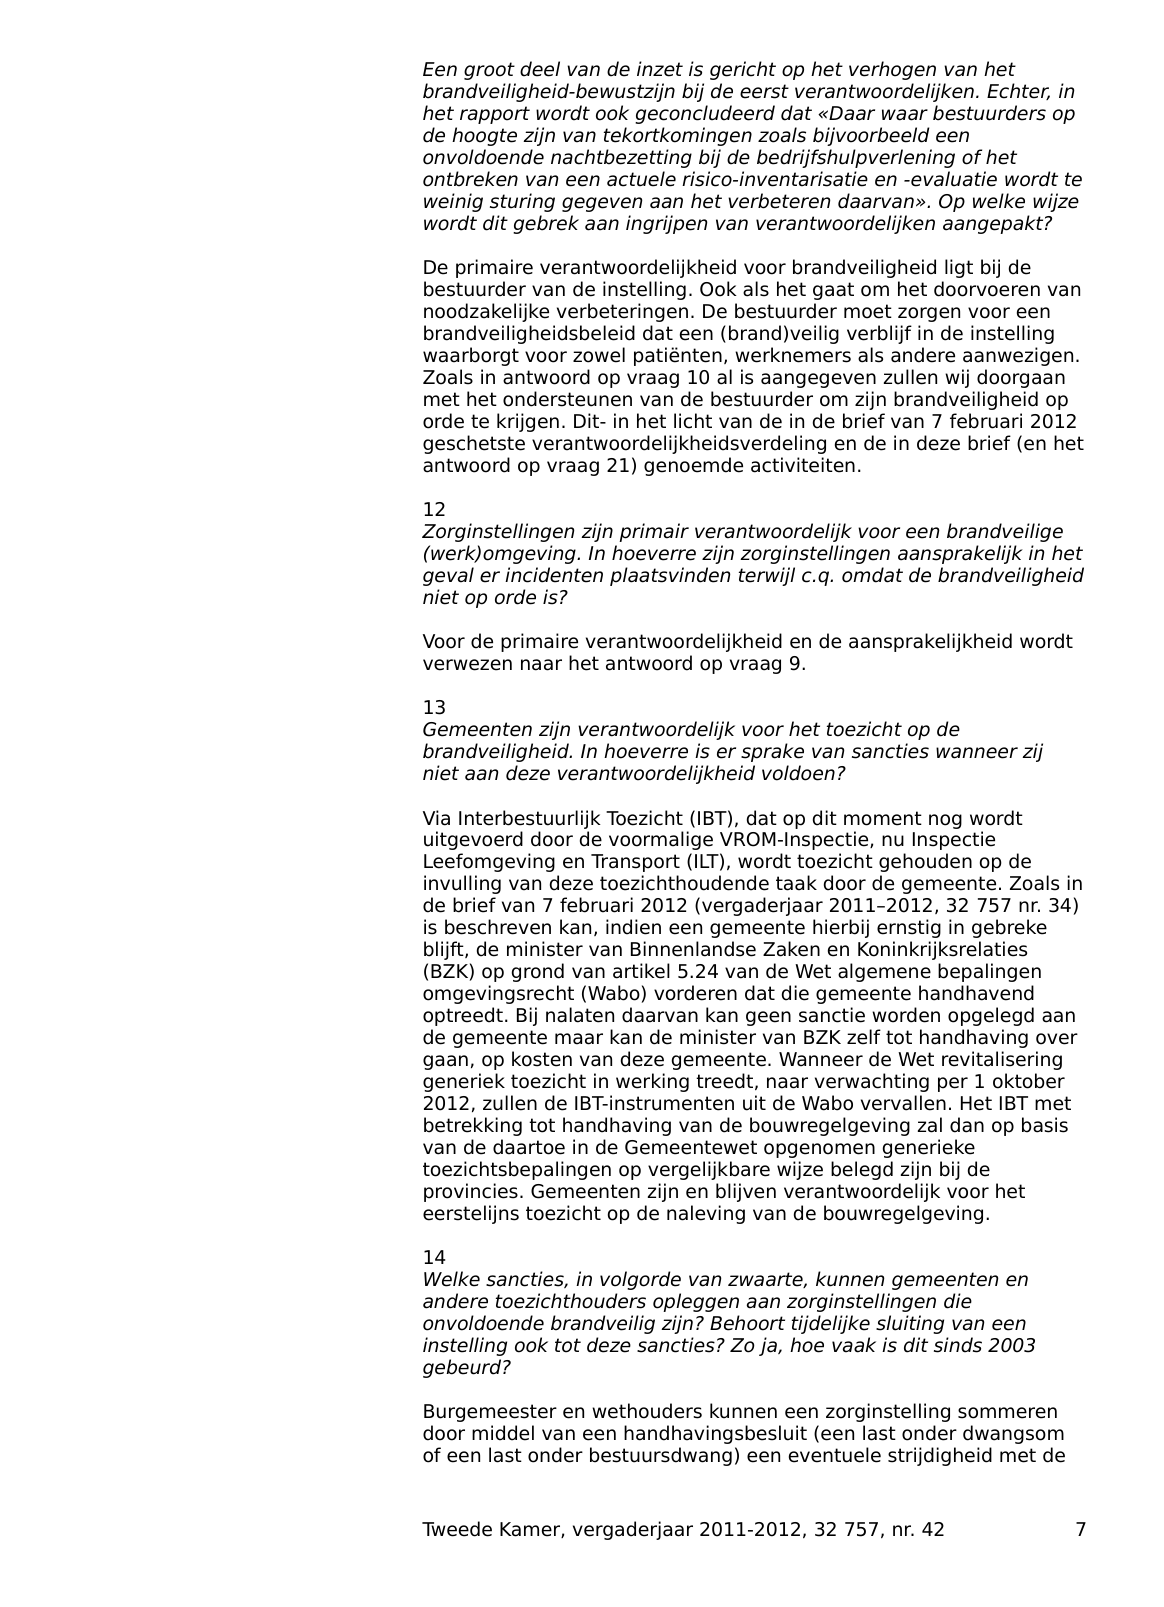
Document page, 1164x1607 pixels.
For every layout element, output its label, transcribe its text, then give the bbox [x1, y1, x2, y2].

text Welke sancties, in volgorde van zwaarte, kunnen gemeenten en andere toezichthouders opleggen aan zorginstellingen die onvoldoende brandveilig zijn? Behoort tijdelijke sluiting van een instelling ook tot deze sancties? Zo ja, hoe vaak is dit sinds 2003 gebeurd? [422, 1269, 1087, 1379]
text De primaire verantwoordelijkheid voor brandveiligheid ligt bij de bestuurder van de instelling. Ook als het gaat om het doorvoeren van noodzakelijke verbeteringen. De bestuurder moet zorgen voor een brandveiligheidsbeleid dat een (brand)veilig verblijf in de instelling waarborgt voor zowel patiënten, werknemers als andere aanwezigen. Zoals in antwoord op vraag 10 al is aangegeven zullen wij doorgaan met het ondersteunen van de bestuurder om zijn brandveiligheid op orde te krijgen. Dit- in het licht van de in de brief van 7 februari 2012 geschetste verantwoordelijkheidsverdeling en de in deze brief (en het antwoord op vraag 21) genoemde activiteiten. [422, 257, 1087, 477]
text 12 [422, 499, 1087, 521]
text 13 [422, 697, 1087, 719]
text 14 [422, 1247, 1087, 1269]
text Via Interbestuurlijk Toezicht (IBT), dat op dit moment nog wordt uitgevoerd door de voormalige VROM-Inspectie, nu Inspectie Leefomgeving en Transport (ILT), wordt toezicht gehouden op de invulling van deze toezichthoudende taak door de gemeente. Zoals in de brief van 7 februari 2012 (vergaderjaar 2011–2012, 32 757 nr. 34) is beschreven kan, indien een gemeente hierbij ernstig in gebreke blijft, de minister van Binnenlandse Zaken en Koninkrijksrelaties (BZK) op grond van artikel 5.24 van de Wet algemene bepalingen omgevingsrecht (Wabo) vorderen dat die gemeente handhavend optreedt. Bij nalaten daarvan kan geen sanctie worden opgelegd aan de gemeente maar kan de minister van BZK zelf tot handhaving over gaan, op kosten van deze gemeente. Wanneer de Wet revitalisering generiek toezicht in werking treedt, naar verwachting per 1 oktober 2012, zullen de IBT-instrumenten uit de Wabo vervallen. Het IBT met betrekking tot handhaving van de bouwregelgeving zal dan op basis van de daartoe in de Gemeentewet opgenomen generieke toezichtsbepalingen op vergelijkbare wijze belegd zijn bij de provincies. Gemeenten zijn en blijven verantwoordelijk voor het eerstelijns toezicht op de naleving van de bouwregelgeving. [422, 807, 1087, 1225]
text Een groot deel van de inzet is gericht op het verhogen van het brandveiligheid-bewustzijn bij de eerst verantwoordelijken. Echter, in het rapport wordt ook geconcludeerd dat «Daar waar bestuurders op de hoogte zijn van tekortkomingen zoals bijvoorbeeld een onvoldoende nachtbezetting bij de bedrijfshulpverlening of het ontbreken van een actuele risico-inventarisatie en -evaluatie wordt te weinig sturing gegeven aan het verbeteren daarvan». Op welke wijze wordt dit gebrek aan ingrijpen van verantwoordelijken aangepakt? [422, 59, 1087, 235]
text Burgemeester en wethouders kunnen een zorginstelling sommeren door middel van een handhavingsbesluit (een last onder dwangsom of een last onder bestuursdwang) een eventuele strijdigheid met de [422, 1401, 1087, 1467]
text Voor de primaire verantwoordelijkheid en de aansprakelijkheid wordt verwezen naar het antwoord op vraag 9. [422, 631, 1087, 675]
text Gemeenten zijn verantwoordelijk voor het toezicht op de brandveiligheid. In hoeverre is er sprake van sancties wanneer zij niet aan deze verantwoordelijkheid voldoen? [422, 719, 1087, 785]
text Zorginstellingen zijn primair verantwoordelijk voor een brandveilige (werk)omgeving. In hoeverre zijn zorginstellingen aansprakelijk in het geval er incidenten plaatsvinden terwijl c.q. omdat de brandveiligheid niet op orde is? [422, 521, 1087, 609]
